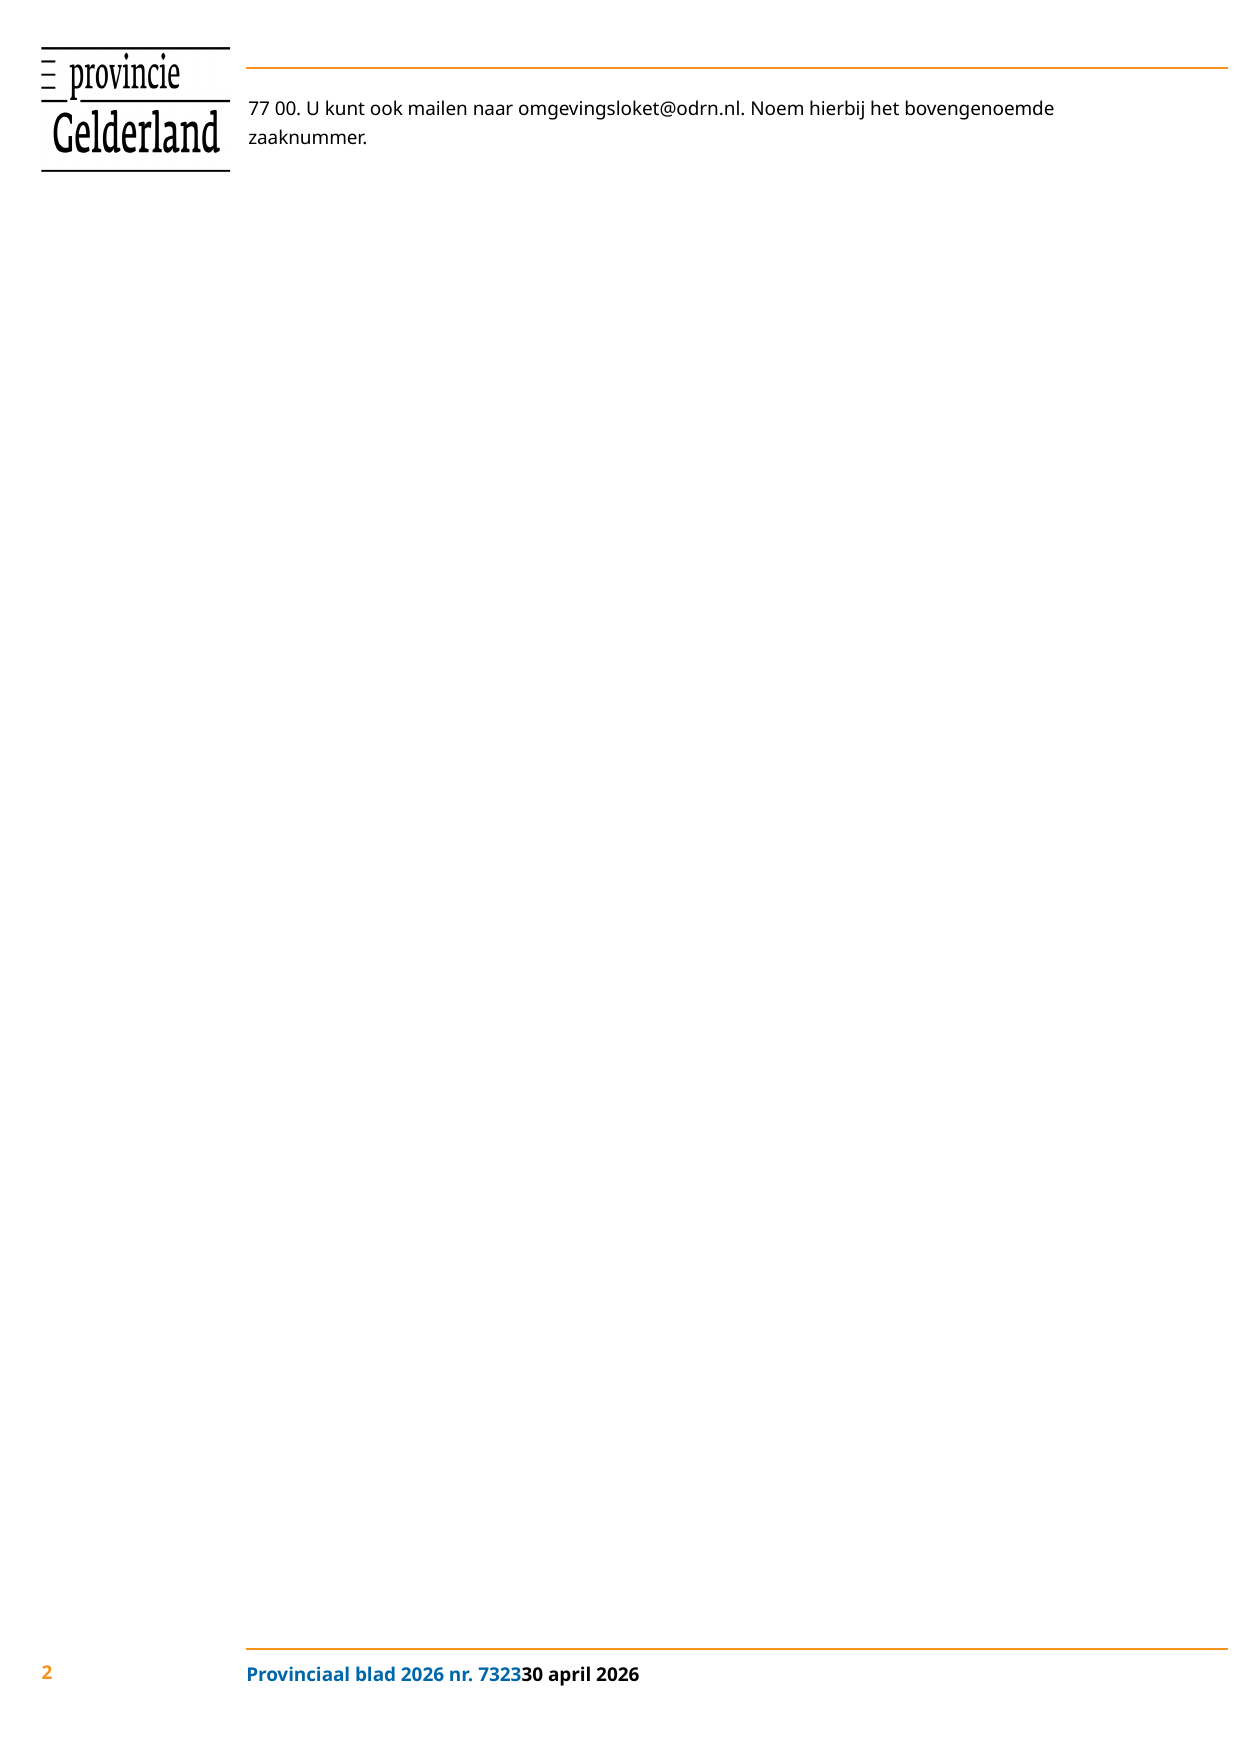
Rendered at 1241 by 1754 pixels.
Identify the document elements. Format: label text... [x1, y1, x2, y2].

picture [41, 47, 231, 172]
text 77 00. U kunt ook mailen naar omgevingsloket@odrn.nl. Noem hierbij het bovengenoemde zaaknummer. [248, 95, 1152, 150]
